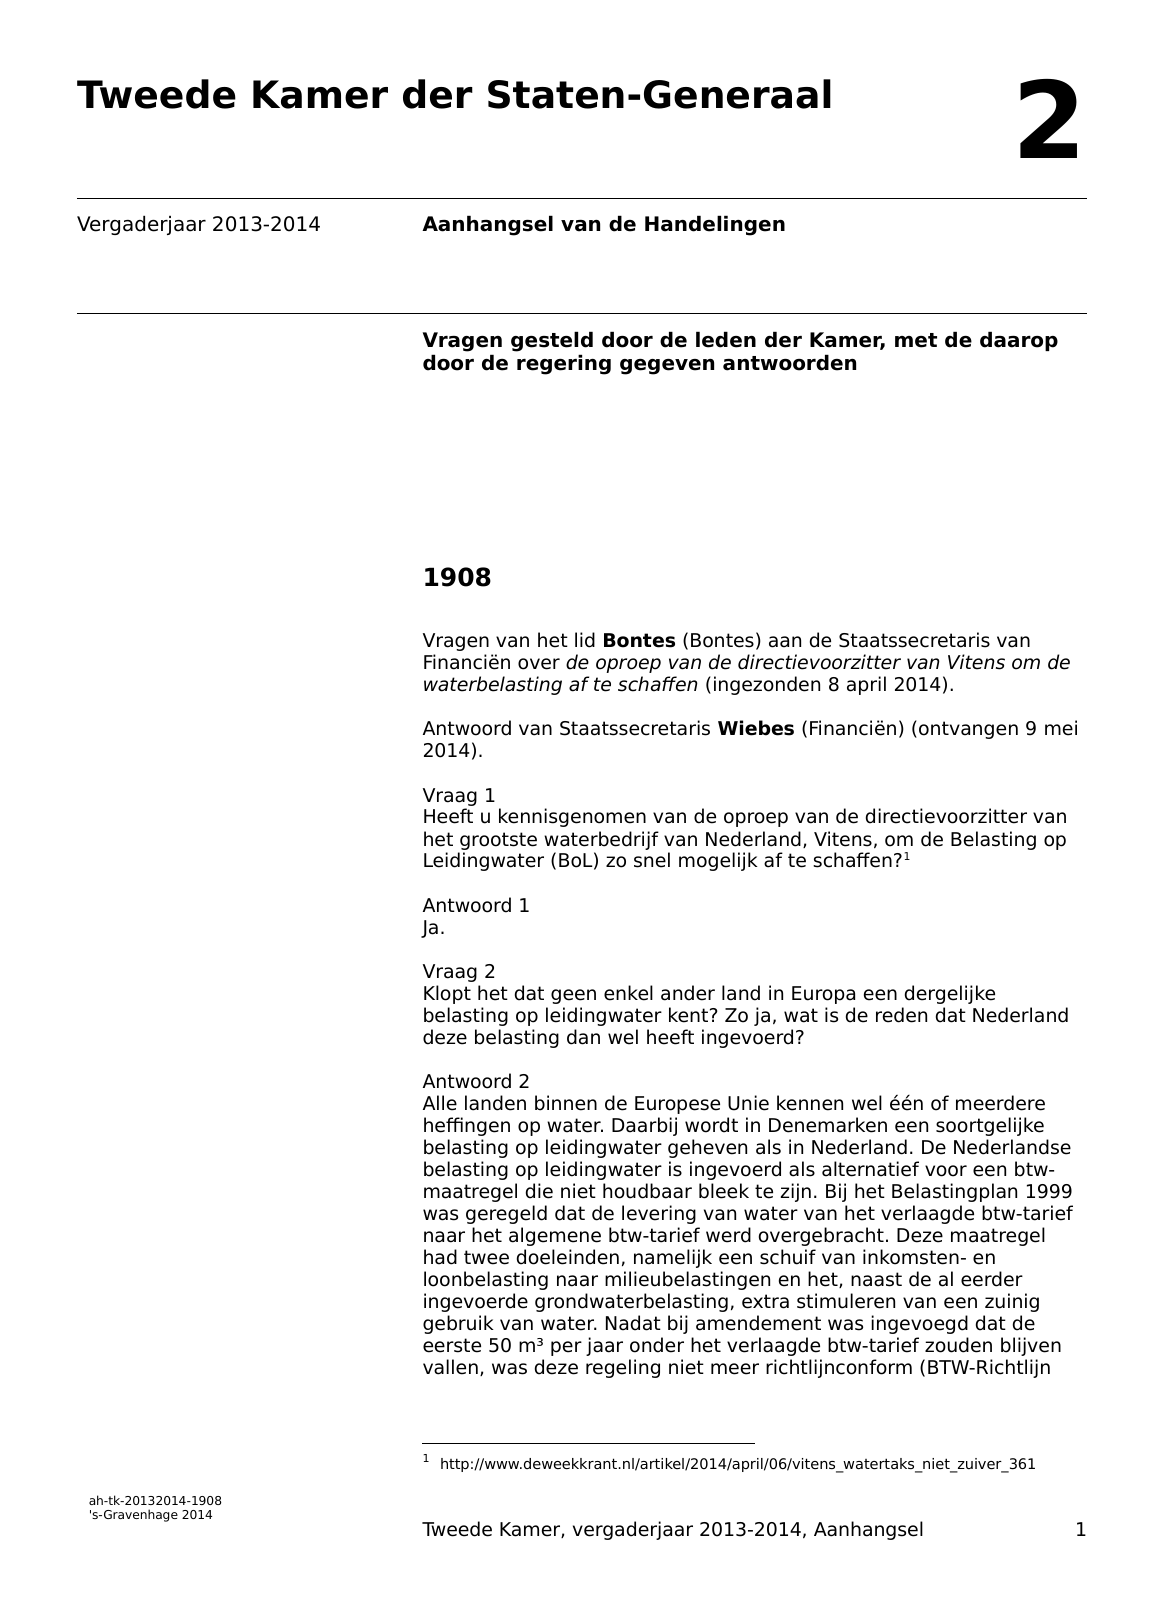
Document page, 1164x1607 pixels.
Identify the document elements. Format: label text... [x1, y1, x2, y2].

table_header Tweede Kamer der Staten-Generaal [77, 59, 886, 198]
text Antwoord 2 [422, 1071, 1087, 1093]
text Vraag 1 [422, 784, 1087, 806]
table_cell Vragen gesteld door de leden der Kamer, met de daarop door de regering gegeven antwoorden [422, 314, 1087, 375]
text Klopt het dat geen enkel ander land in Europa een dergelijke belasting op leidingwater kent? Zo ja, wat is de reden dat Nederland deze belasting dan wel heeft ingevoerd? [422, 983, 1087, 1049]
text Vraag 2 [422, 961, 1087, 983]
text Alle landen binnen de Europese Unie kennen wel één of meerdere heffingen op water. Daarbij wordt in Denemarken een soortgelijke belasting op leidingwater geheven als in Nederland. De Nederlandse belasting op leidingwater is ingevoerd als alternatief voor een btw-maatregel die niet houdbaar bleek te zijn. Bij het Belastingplan 1999 was geregeld dat de levering van water van het verlaagde btw-tarief naar het algemene btw-tarief werd overgebracht. Deze maatregel had twee doeleinden, namelijk een schuif van inkomsten- en loonbelasting naar milieubelastingen en het, naast de al eerder ingevoerde grondwaterbelasting, extra stimuleren van een zuinig gebruik van water. Nadat bij amendement was ingevoegd dat de eerste 50 m³ per jaar onder het verlaagde btw-tarief zouden blijven vallen, was deze regeling niet meer richtlijnconform (BTW-Richtlijn [422, 1093, 1087, 1378]
text Heeft u kennisgenomen van de oproep van de directievoorzitter van het grootste waterbedrijf van Nederland, Vitens, om de Belasting op Leidingwater (BoL) zo snel mogelijk af te schaffen? [422, 806, 1087, 872]
table_cell [77, 314, 422, 375]
text ah-tk-20132014-1908 [88, 1494, 323, 1508]
text Antwoord van Staatssecretaris Wiebes (Financiën) (ontvangen 9 mei 2014). [422, 718, 1087, 762]
text 's-Gravenhage 2014 [88, 1508, 323, 1522]
text Vragen van het lid Bontes (Bontes) aan de Staatssecretaris van Financiën over de oproep van de directievoorzitter van Vitens om de waterbelasting af te schaffen (ingezonden 8 april 2014). [422, 630, 1087, 696]
text http://www.deweekkrant.nl/artikel/2014/april/06/vitens_watertaks_niet_zuiver_361 [422, 1452, 1087, 1474]
text 1908 [422, 563, 1087, 592]
text Antwoord 1 [422, 894, 1087, 917]
table_header 2 [886, 59, 1087, 198]
table_cell Vergaderjaar 2013-2014 [77, 199, 422, 313]
text Ja. [422, 917, 1087, 938]
table_cell Aanhangsel van de Handelingen [422, 199, 1087, 313]
